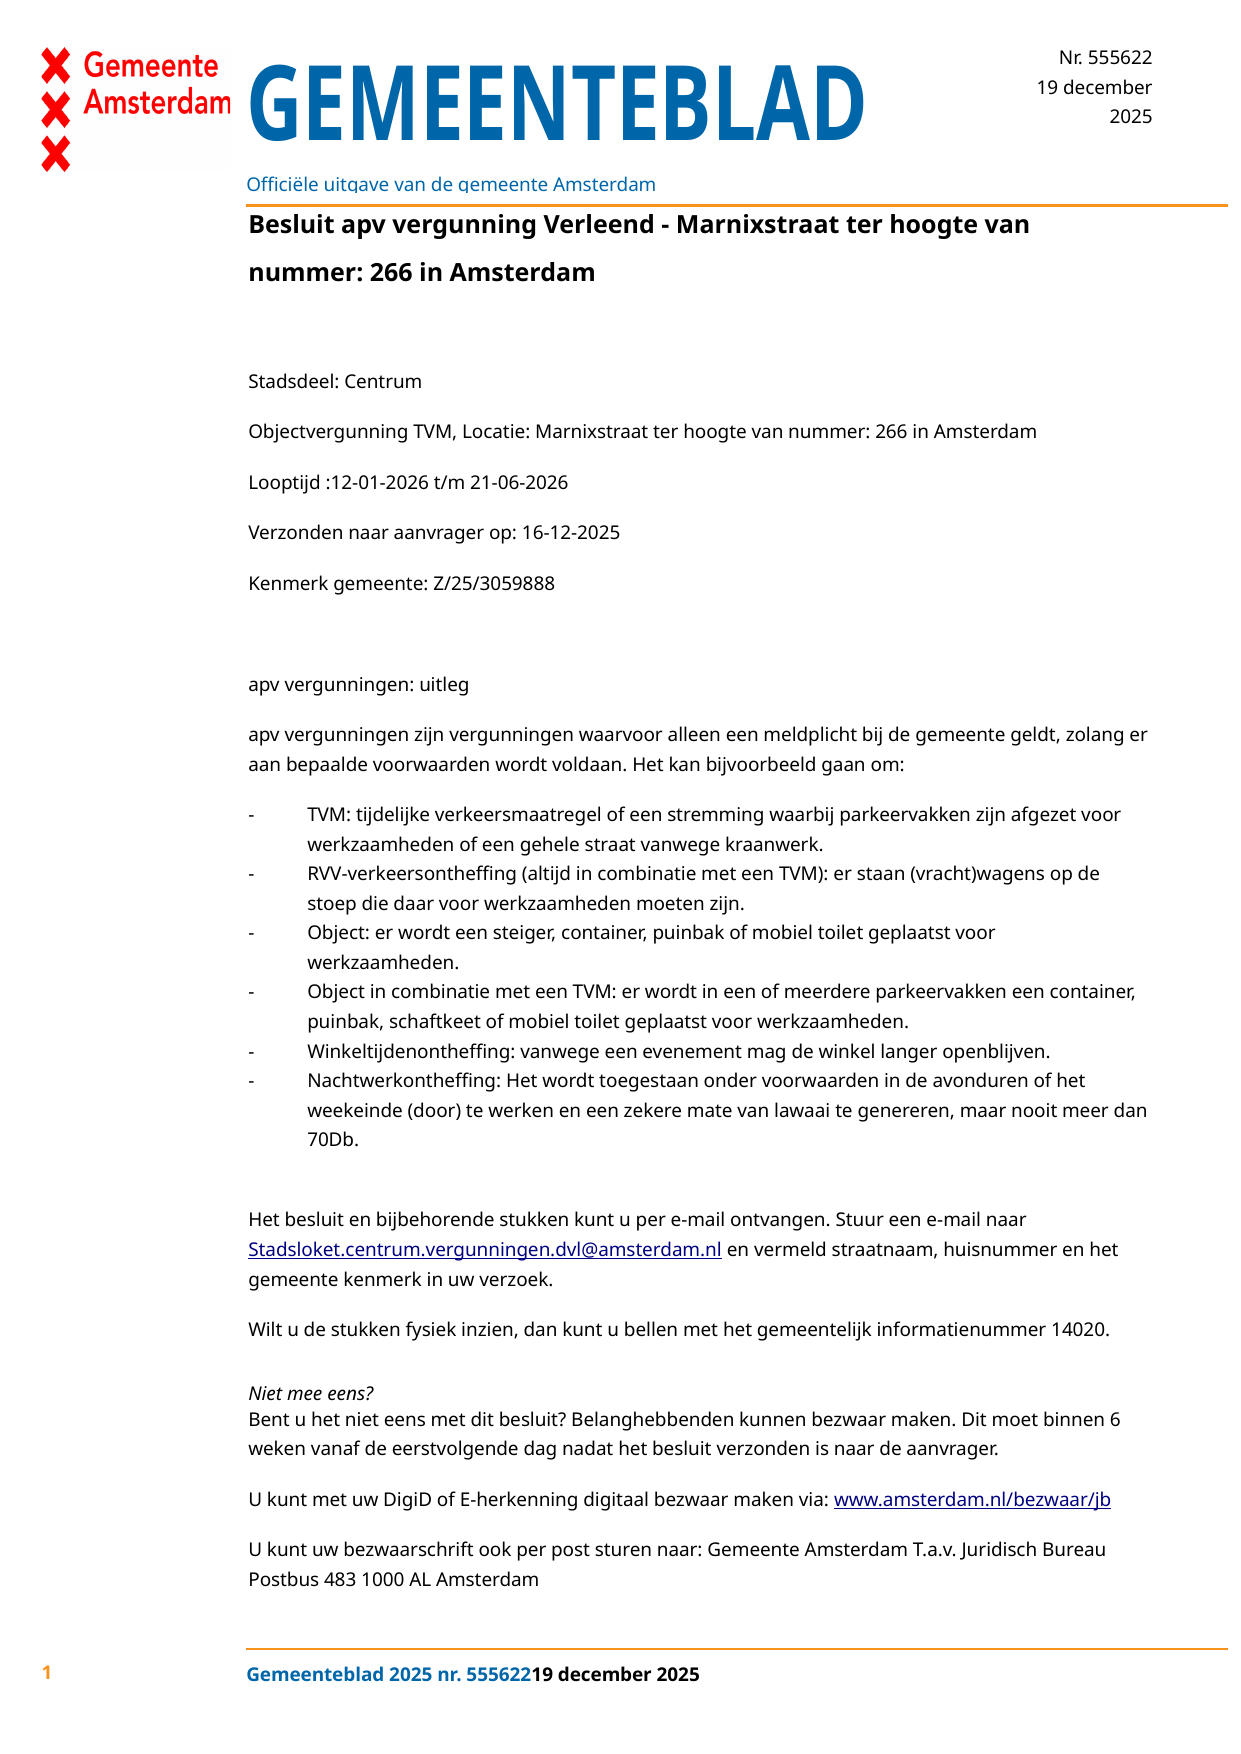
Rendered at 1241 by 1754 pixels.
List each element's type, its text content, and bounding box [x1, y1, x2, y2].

text Verzonden naar aanvrager op: 16-12-2025 [248, 519, 1152, 545]
text Kenmerk gemeente: Z/25/3059888 [248, 570, 1152, 596]
list Object in combinatie met een TVM: er wordt in een of meerdere parkeervakken een container, puinbak, schaftkeet of mobiel toilet geplaatst voor werkzaamheden. [248, 979, 1152, 1034]
text Bent u het niet eens met dit besluit? Belanghebbenden kunnen bezwaar maken. Dit moet binnen 6 weken vanaf de eerstvolgende dag nadat het besluit verzonden is naar de aanvrager. [248, 1406, 1152, 1461]
picture [41, 47, 231, 172]
text U kunt met uw DigiD of E-herkenning digitaal bezwaar maken via: www.amsterdam.nl/bezwaar/jb [248, 1486, 1152, 1512]
list RVV-verkeersontheffing (altijd in combinatie met een TVM): er staan (vracht)wagens op de stoep die daar voor werkzaamheden moeten zijn. [248, 860, 1152, 916]
text apv vergunningen zijn vergunningen waarvoor alleen een meldplicht bij de gemeente geldt, zolang er aan bepaalde voorwaarden wordt voldaan. Het kan bijvoorbeeld gaan om: [248, 721, 1152, 777]
list Nachtwerkontheffing: Het wordt toegestaan onder voorwaarden in de avonduren of het weekeinde (door) te werken en een zekere mate van lawaai te genereren, maar nooit meer dan 70Db. [248, 1067, 1152, 1152]
text Wilt u de stukken fysiek inzien, dan kunt u bellen met het gemeentelijk informatienummer 14020. [248, 1316, 1152, 1342]
text Looptijd :12-01-2026 t/m 21-06-2026 [248, 469, 1152, 495]
text apv vergunningen: uitleg [248, 671, 1152, 697]
list Object: er wordt een steiger, container, puinbak of mobiel toilet geplaatst voor werkzaamheden. [248, 919, 1152, 975]
text U kunt uw bezwaarschrift ook per post sturen naar: Gemeente Amsterdam T.a.v. Juridisch Bureau Postbus 483 1000 AL Amsterdam [248, 1536, 1152, 1592]
list TVM: tijdelijke verkeersmaatregel of een stremming waarbij parkeervakken zijn afgezet voor werkzaamheden of een gehele straat vanwege kraanwerk. [248, 801, 1152, 857]
text Stadsdeel: Centrum [248, 368, 1152, 394]
text Objectvergunning TVM, Locatie: Marnixstraat ter hoogte van nummer: 266 in Amsterdam [248, 419, 1152, 444]
text Het besluit en bijbehorende stukken kunt u per e-mail ontvangen. Stuur een e-mail naar Stadsloket.centrum.vergunningen.dvl@amsterdam.nl en vermeld straatnaam, huisnummer en het gemeente kenmerk in uw verzoek. [248, 1207, 1152, 1292]
text Besluit apv vergunning Verleend - Marnixstraat ter hoogte van nummer: 266 in Amsterdam [248, 207, 1152, 288]
list Winkeltijdenontheffing: vanwege een evenement mag de winkel langer openblijven. [248, 1038, 1152, 1064]
text Niet mee eens? [248, 1380, 1152, 1406]
